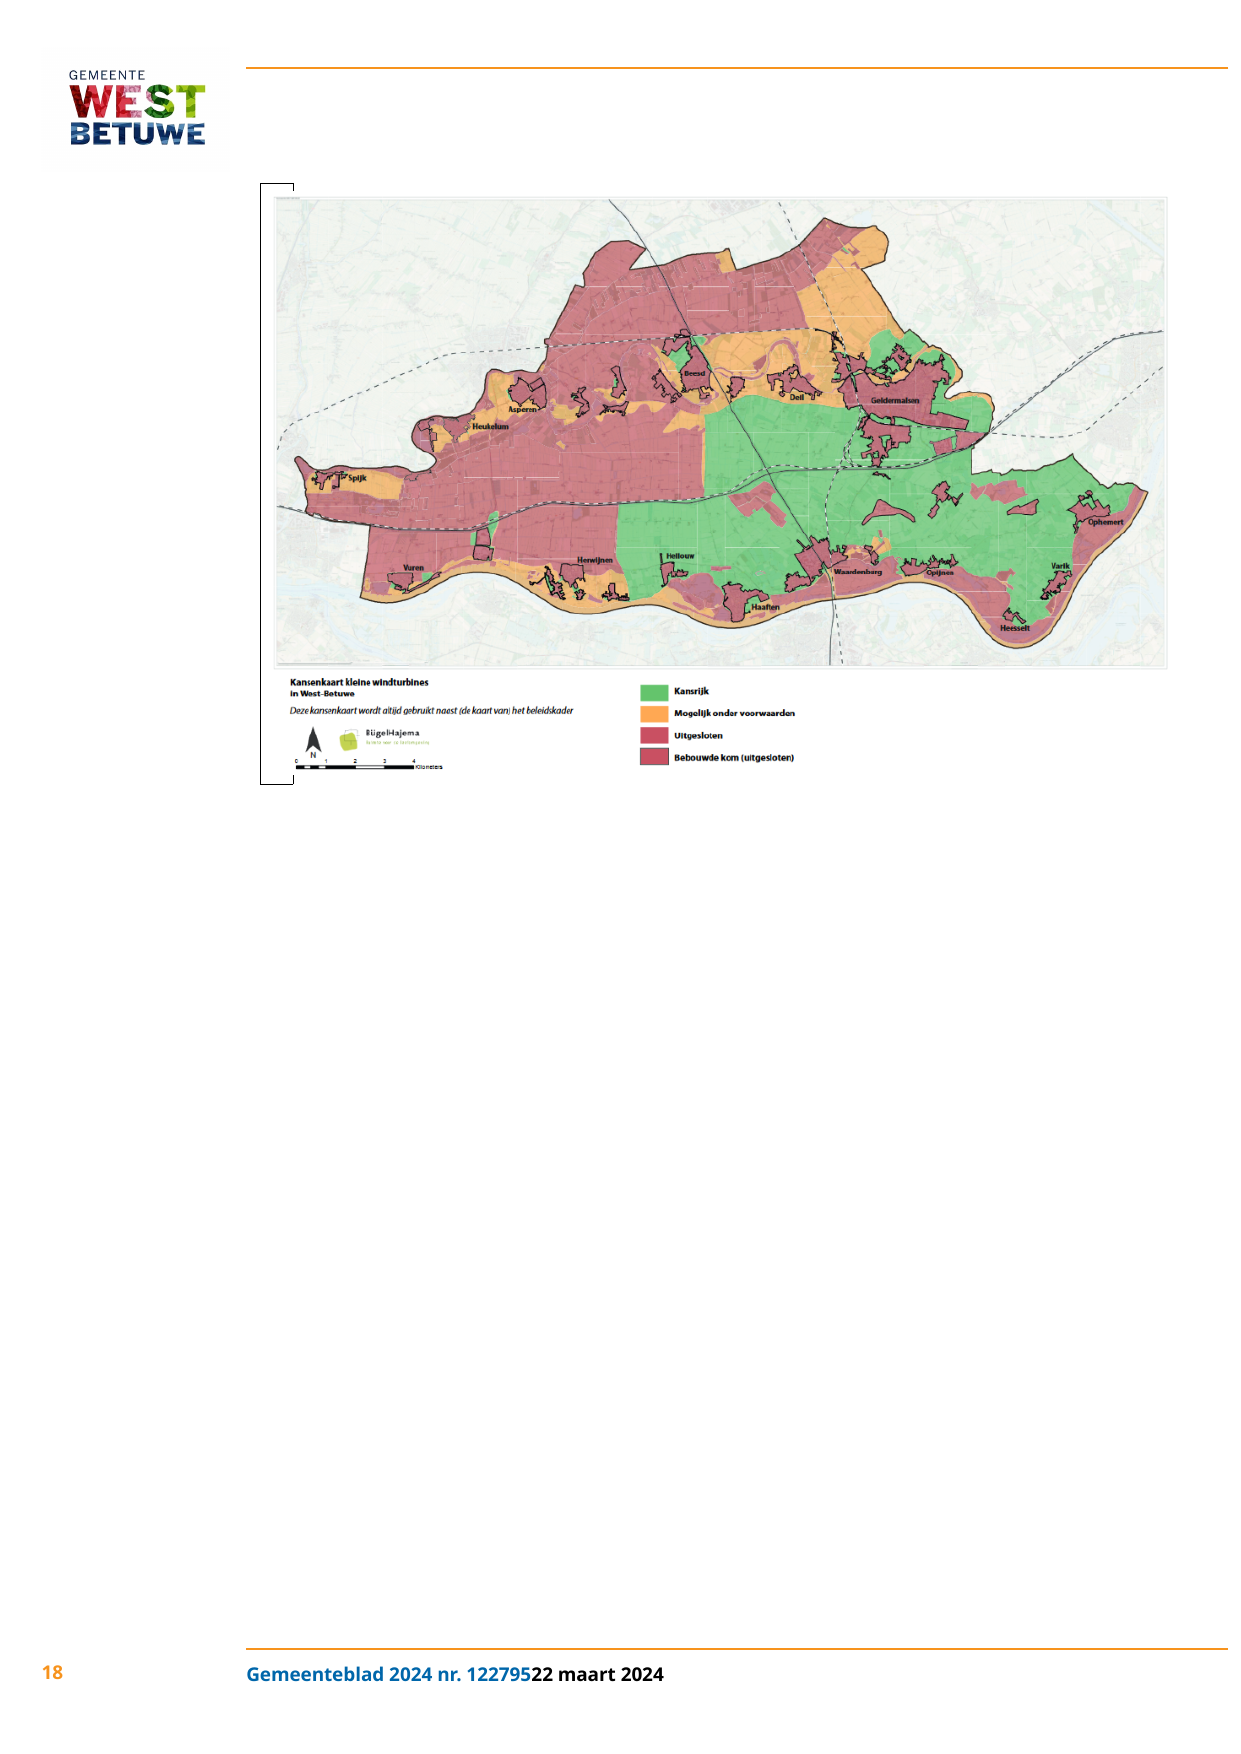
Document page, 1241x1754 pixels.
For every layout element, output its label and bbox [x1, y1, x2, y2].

picture [268, 191, 1173, 775]
picture [41, 47, 231, 172]
